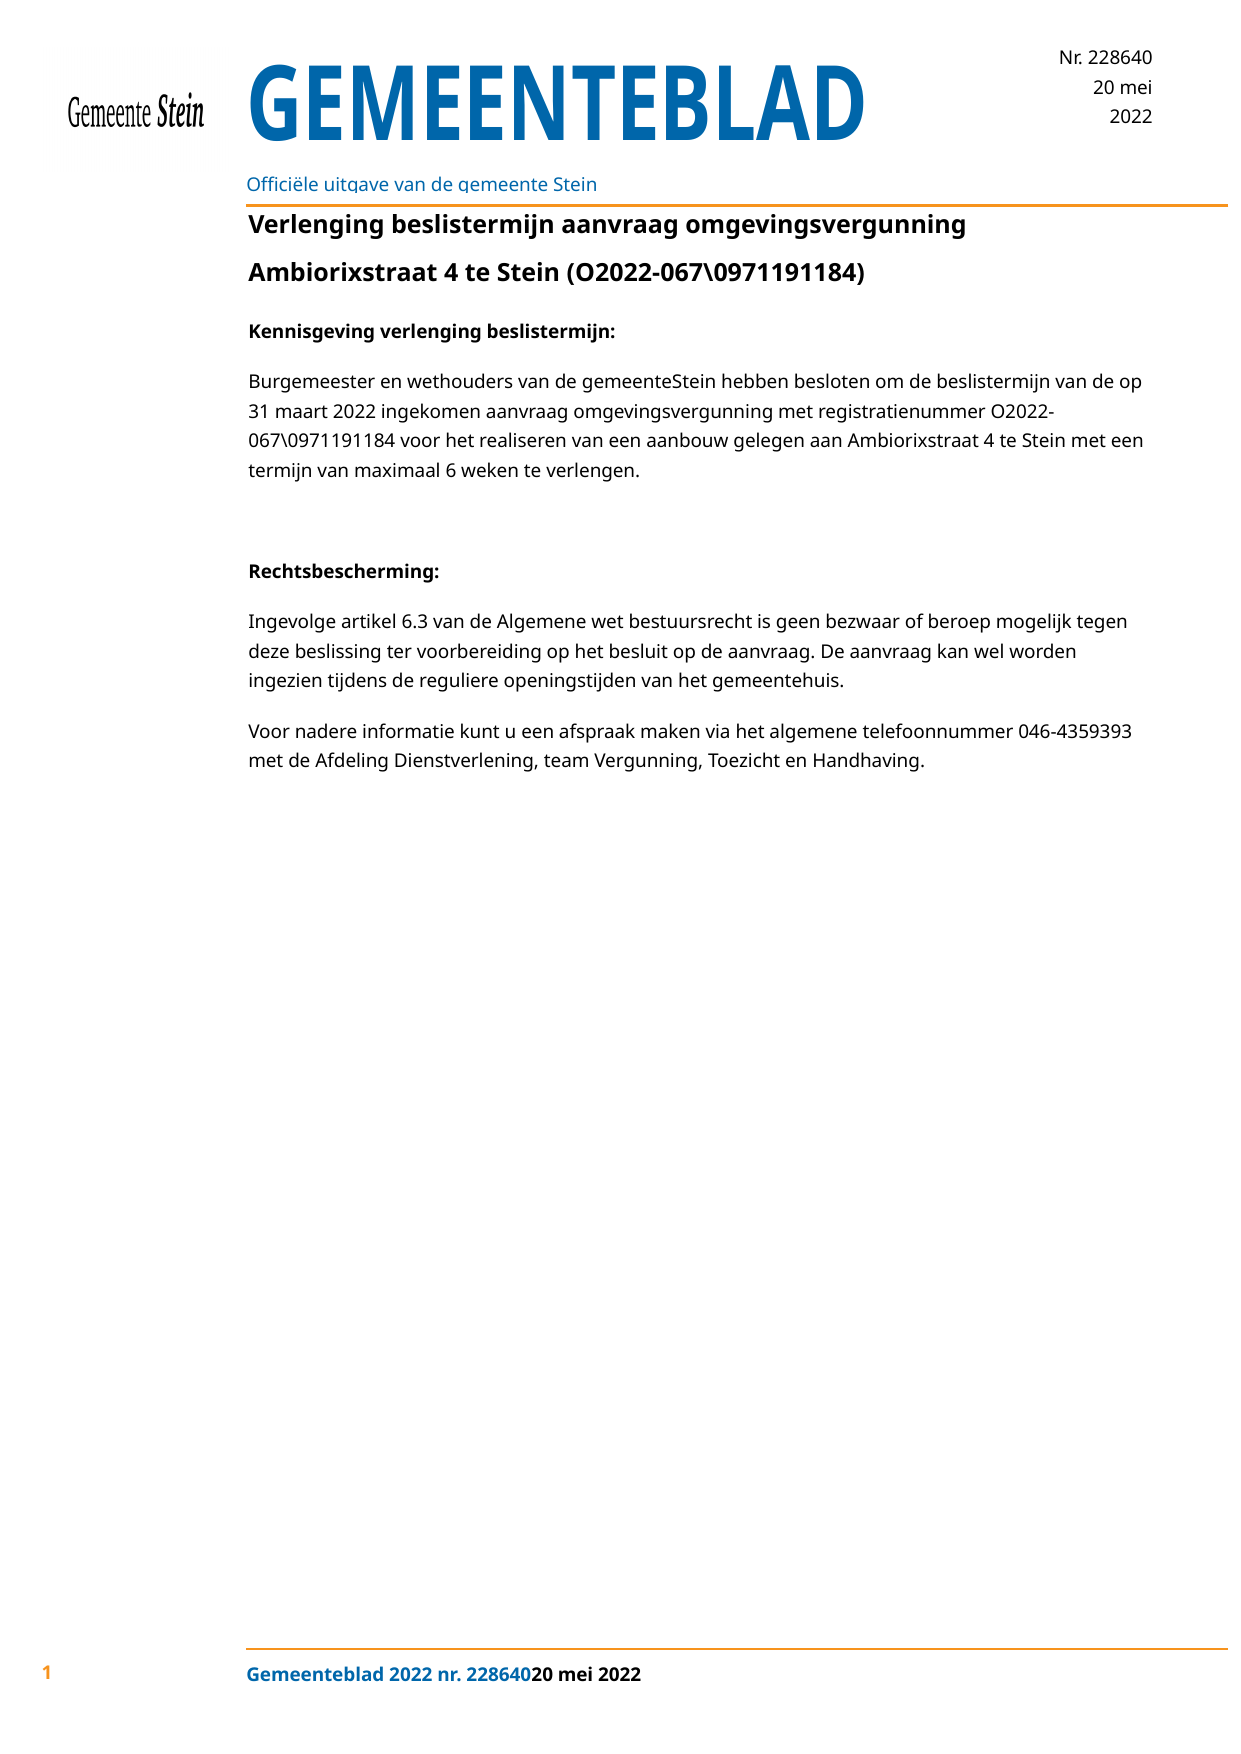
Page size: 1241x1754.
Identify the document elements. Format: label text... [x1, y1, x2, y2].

text Voor nadere informatie kunt u een afspraak maken via het algemene telefoonnummer 046-4359393 met de Afdeling Dienstverlening, team Vergunning, Toezicht en Handhaving. [248, 718, 1152, 773]
text Kennisgeving verlenging beslistermijn: [248, 318, 1152, 344]
text Rechtsbescherming: [248, 558, 1152, 584]
text Ingevolge artikel 6.3 van de Algemene wet bestuursrecht is geen bezwaar of beroep mogelijk tegen deze beslissing ter voorbereiding op het besluit op de aanvraag. De aanvraag kan wel worden ingezien tijdens de reguliere openingstijden van het gemeentehuis. [248, 608, 1152, 693]
picture [41, 47, 231, 172]
text Verlenging beslistermijn aanvraag omgevingsvergunning Ambiorixstraat 4 te Stein (O2022-067\0971191184) [248, 207, 1152, 288]
text Burgemeester en wethouders van de gemeenteStein hebben besloten om de beslistermijn van de op 31 maart 2022 ingekomen aanvraag omgevingsvergunning met registratienummer O2022-067\0971191184 voor het realiseren van een aanbouw gelegen aan Ambiorixstraat 4 te Stein met een termijn van maximaal 6 weken te verlengen. [248, 368, 1152, 483]
